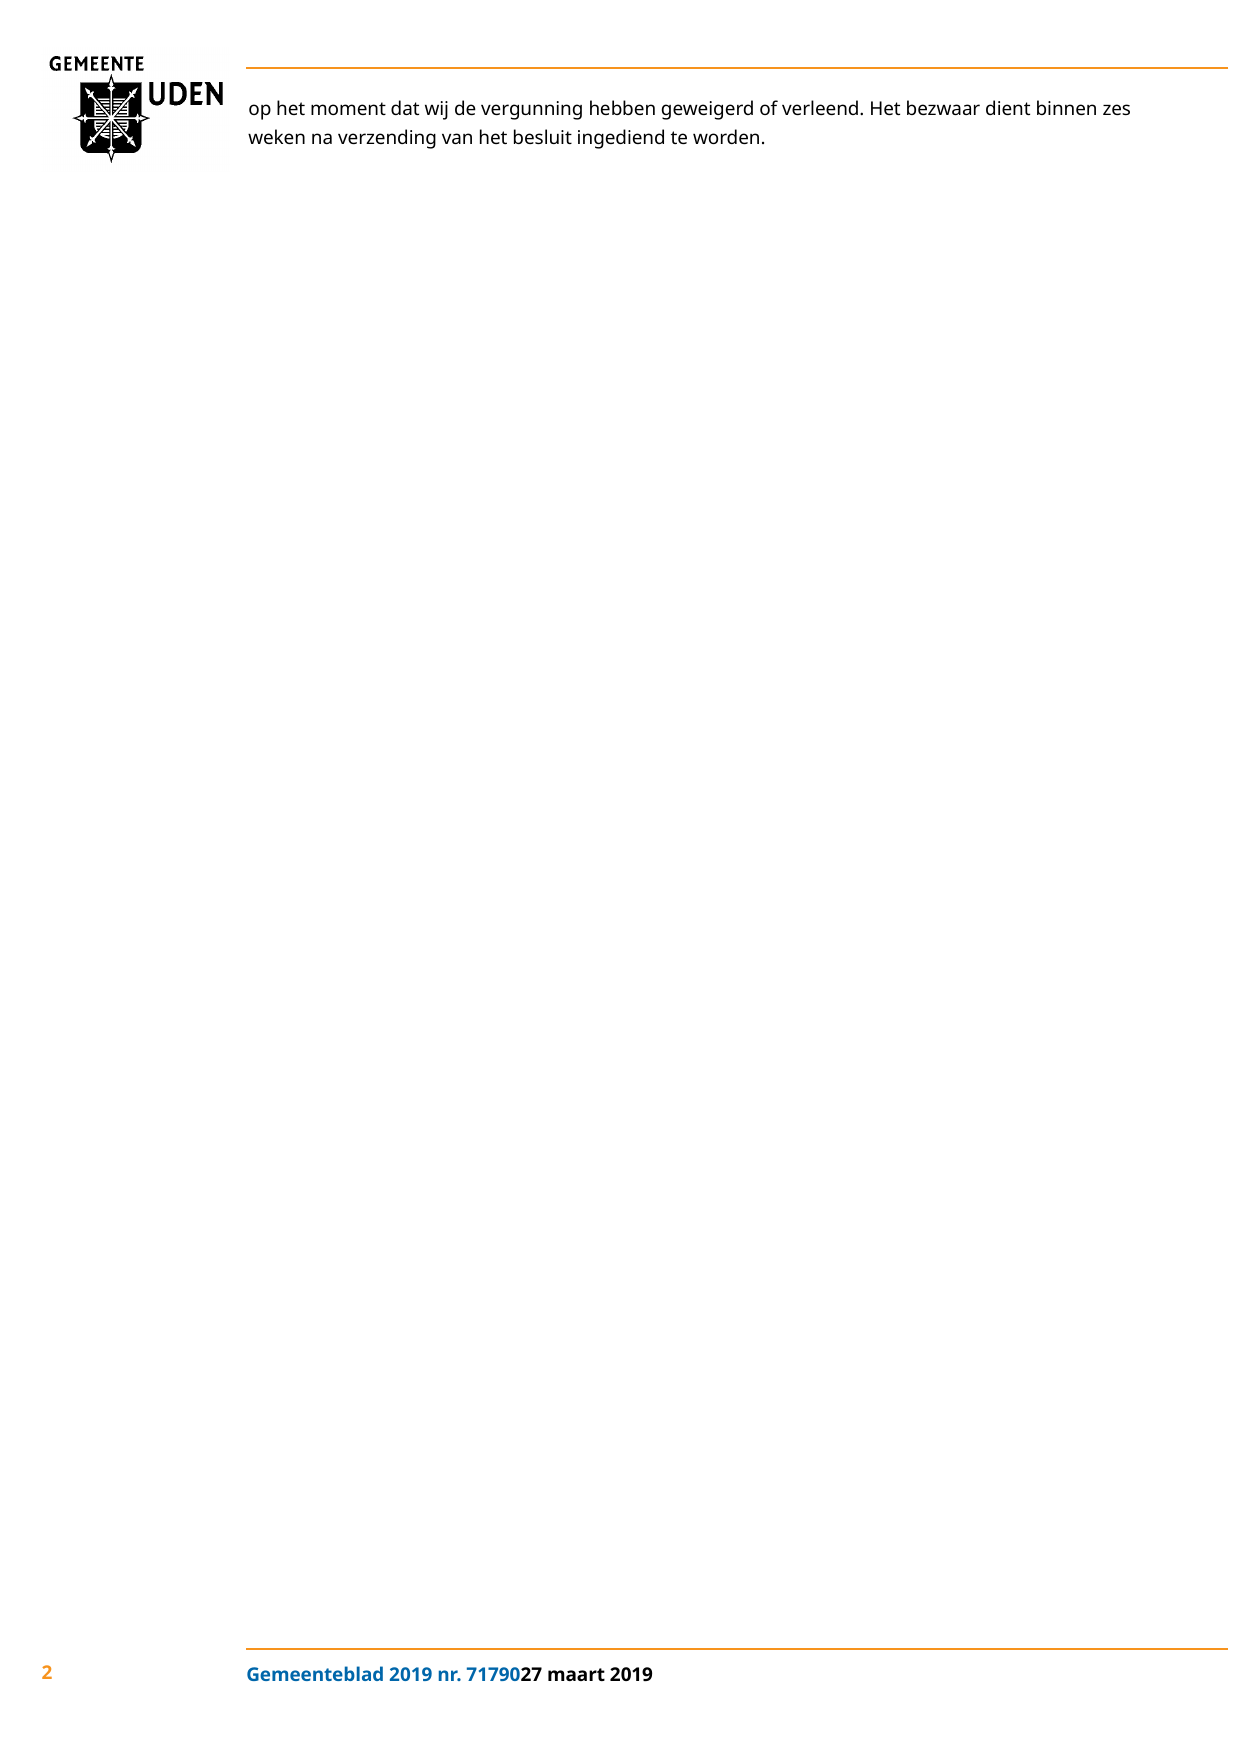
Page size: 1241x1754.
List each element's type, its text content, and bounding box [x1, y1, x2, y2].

picture [41, 47, 231, 172]
text op het moment dat wij de vergunning hebben geweigerd of verleend. Het bezwaar dient binnen zes weken na verzending van het besluit ingediend te worden. [248, 95, 1152, 150]
